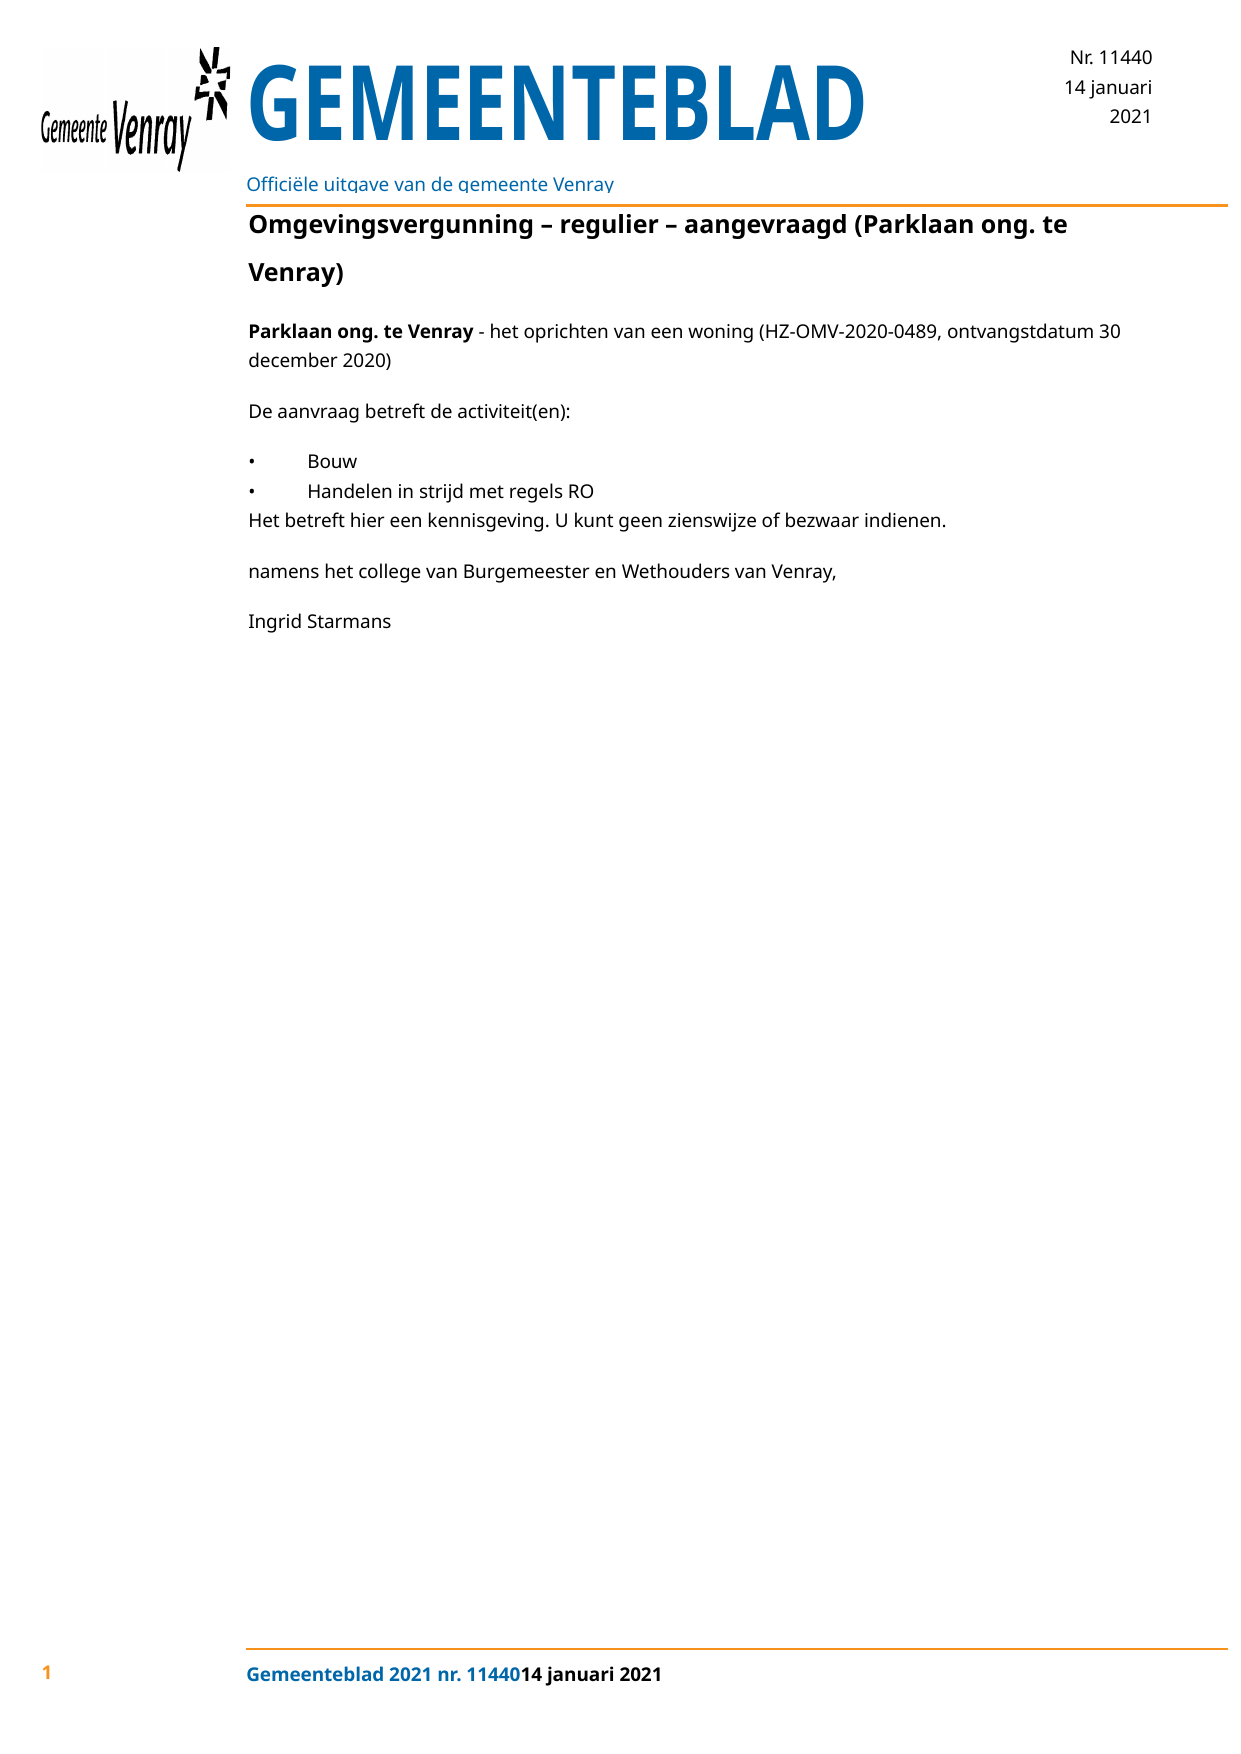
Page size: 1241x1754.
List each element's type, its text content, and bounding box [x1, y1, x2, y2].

list Handelen in strijd met regels RO [248, 478, 1152, 504]
text De aanvraag betreft de activiteit(en): [248, 398, 1152, 424]
text namens het college van Burgemeester en Wethouders van Venray, [248, 558, 1152, 584]
text Ingrid Starmans [248, 608, 1152, 634]
text Omgevingsvergunning – regulier – aangevraagd (Parklaan ong. te Venray) [248, 207, 1152, 288]
picture [41, 47, 231, 172]
text Parklaan ong. te Venray - het oprichten van een woning (HZ-OMV-2020-0489, ontvangstdatum 30 december 2020) [248, 318, 1152, 373]
text Het betreft hier een kennisgeving. U kunt geen zienswijze of bezwaar indienen. [248, 507, 1152, 533]
list Bouw [248, 448, 1152, 474]
